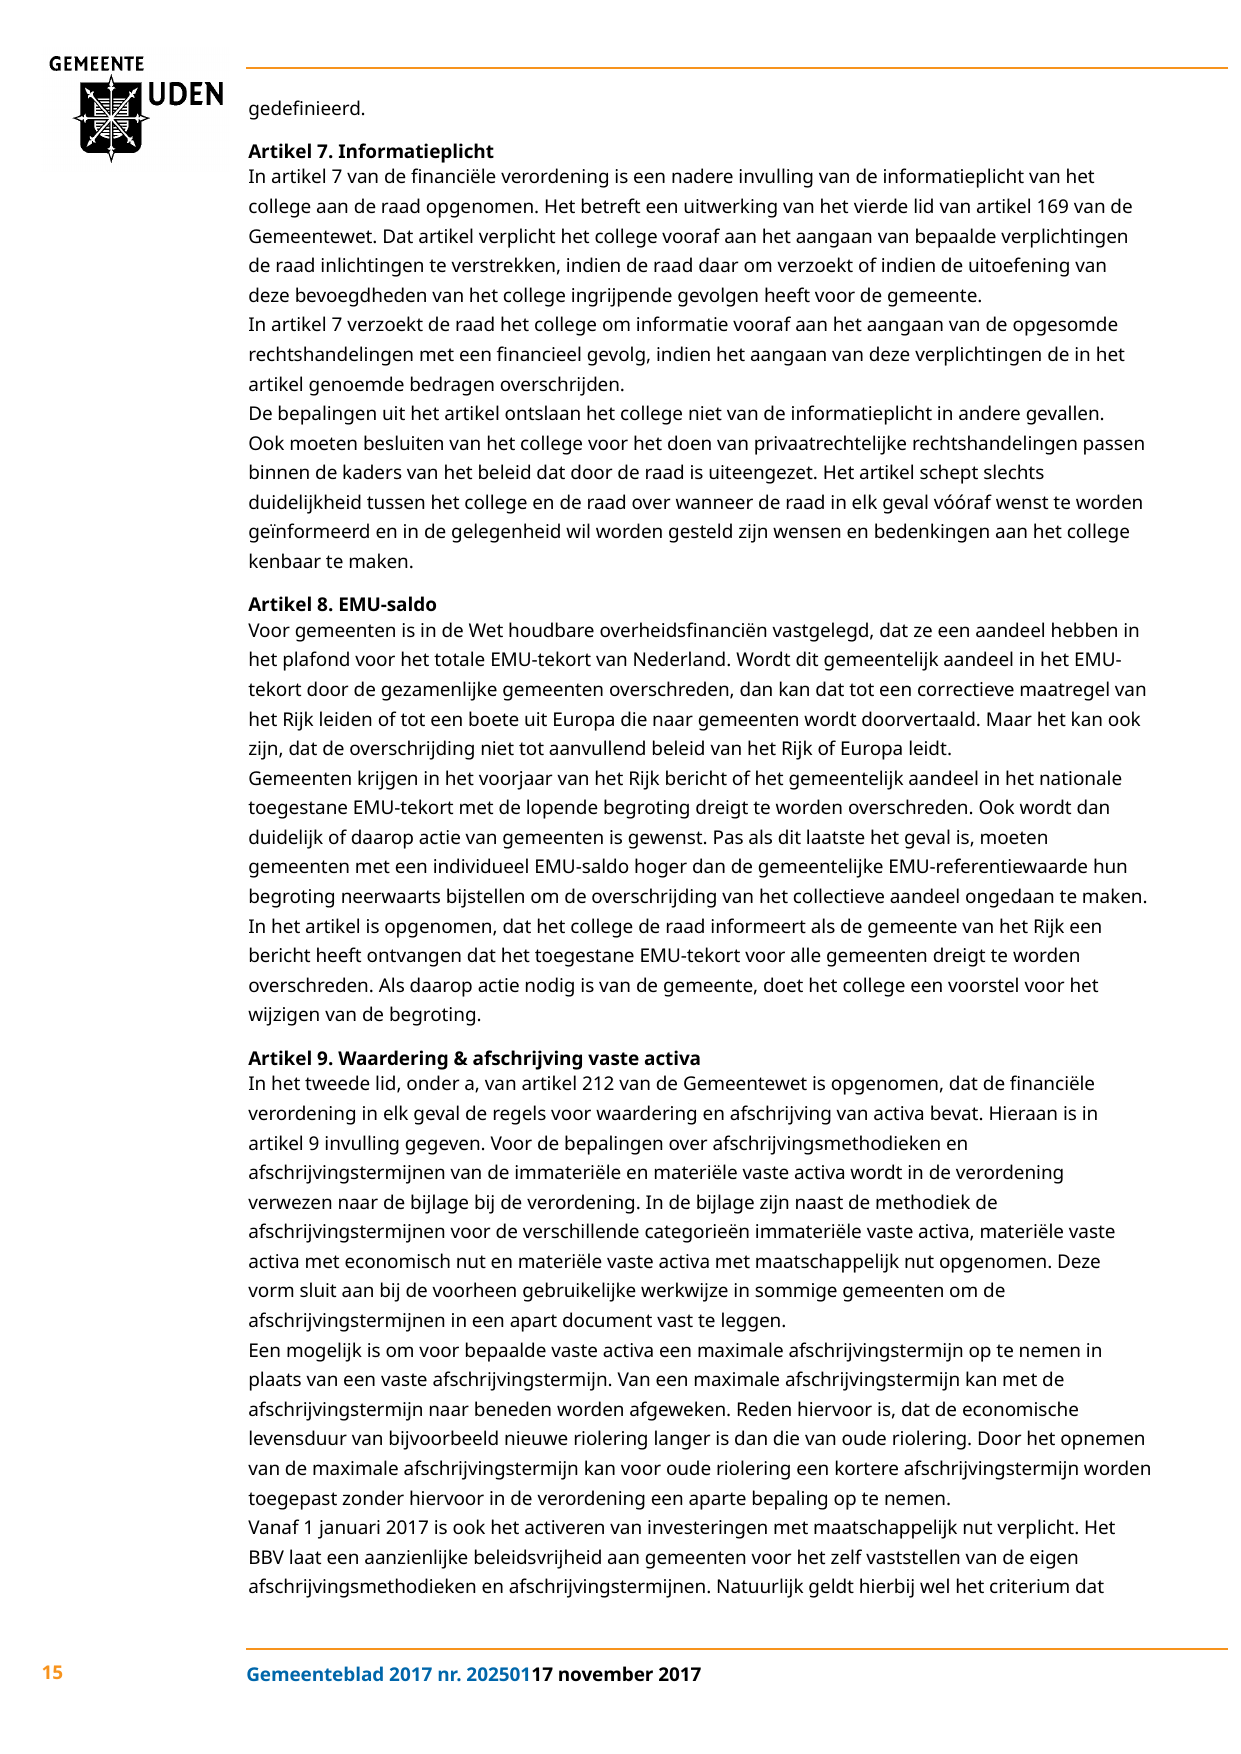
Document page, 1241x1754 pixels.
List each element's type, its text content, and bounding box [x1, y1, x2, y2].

text Artikel 9. Waardering & afschrijving vaste activa [248, 1045, 1152, 1071]
text In artikel 7 van de financiële verordening is een nadere invulling van de informatieplicht van het college aan de raad opgenomen. Het betreft een uitwerking van het vierde lid van artikel 169 van de Gemeentewet. Dat artikel verplicht het college vooraf aan het aangaan van bepaalde verplichtingen de raad inlichtingen te verstrekken, indien de raad daar om verzoekt of indien de uitoefening van deze bevoegdheden van het college ingrijpende gevolgen heeft voor de gemeente. [248, 164, 1152, 308]
text gedefinieerd. [248, 95, 1152, 121]
text Een mogelijk is om voor bepaalde vaste activa een maximale afschrijvingstermijn op te nemen in plaats van een vaste afschrijvingstermijn. Van een maximale afschrijvingstermijn kan met de afschrijvingstermijn naar beneden worden afgeweken. Reden hiervoor is, dat de economische levensduur van bijvoorbeeld nieuwe riolering langer is dan die van oude riolering. Door het opnemen van de maximale afschrijvingstermijn kan voor oude riolering een kortere afschrijvingstermijn worden toegepast zonder hiervoor in de verordening een aparte bepaling op te nemen. [248, 1337, 1152, 1510]
text Voor gemeenten is in de Wet houdbare overheidsfinanciën vastgelegd, dat ze een aandeel hebben in het plafond voor het totale EMU-tekort van Nederland. Wordt dit gemeentelijk aandeel in het EMU-tekort door de gezamenlijke gemeenten overschreden, dan kan dat tot een correctieve maatregel van het Rijk leiden of tot een boete uit Europa die naar gemeenten wordt doorvertaald. Maar het kan ook zijn, dat de overschrijding niet tot aanvullend beleid van het Rijk of Europa leidt. [248, 617, 1152, 761]
text In het tweede lid, onder a, van artikel 212 van de Gemeentewet is opgenomen, dat de financiële verordening in elk geval de regels voor waardering en afschrijving van activa bevat. Hieraan is in artikel 9 invulling gegeven. Voor de bepalingen over afschrijvingsmethodieken en afschrijvingstermijnen van de immateriële en materiële vaste activa wordt in de verordening verwezen naar de bijlage bij de verordening. In de bijlage zijn naast de methodiek de afschrijvingstermijnen voor de verschillende categorieën immateriële vaste activa, materiële vaste activa met economisch nut en materiële vaste activa met maatschappelijk nut opgenomen. Deze vorm sluit aan bij de voorheen gebruikelijke werkwijze in sommige gemeenten om de afschrijvingstermijnen in een apart document vast te leggen. [248, 1071, 1152, 1333]
text In artikel 7 verzoekt de raad het college om informatie vooraf aan het aangaan van de opgesomde rechtshandelingen met een financieel gevolg, indien het aangaan van deze verplichtingen de in het artikel genoemde bedragen overschrijden. [248, 312, 1152, 396]
text Ook moeten besluiten van het college voor het doen van privaatrechtelijke rechtshandelingen passen binnen de kaders van het beleid dat door de raad is uiteengezet. Het artikel schept slechts duidelijkheid tussen het college en de raad over wanneer de raad in elk geval vóóraf wenst te worden geïnformeerd en in de gelegenheid wil worden gesteld zijn wensen en bedenkingen aan het college kenbaar te maken. [248, 430, 1152, 574]
picture [41, 47, 231, 172]
text De bepalingen uit het artikel ontslaan het college niet van de informatieplicht in andere gevallen. [248, 400, 1152, 426]
text Gemeenten krijgen in het voorjaar van het Rijk bericht of het gemeentelijk aandeel in het nationale toegestane EMU-tekort met de lopende begroting dreigt te worden overschreden. Ook wordt dan duidelijk of daarop actie van gemeenten is gewenst. Pas als dit laatste het geval is, moeten gemeenten met een individueel EMU-saldo hoger dan de gemeentelijke EMU-referentiewaarde hun begroting neerwaarts bijstellen om de overschrijding van het collectieve aandeel ongedaan te maken. [248, 765, 1152, 909]
text Artikel 8. EMU-saldo [248, 591, 1152, 617]
text In het artikel is opgenomen, dat het college de raad informeert als de gemeente van het Rijk een bericht heeft ontvangen dat het toegestane EMU-tekort voor alle gemeenten dreigt te worden overschreden. Als daarop actie nodig is van de gemeente, doet het college een voorstel voor het wijzigen van de begroting. [248, 913, 1152, 1027]
text Artikel 7. Informatieplicht [248, 138, 1152, 164]
text Vanaf 1 januari 2017 is ook het activeren van investeringen met maatschappelijk nut verplicht. Het BBV laat een aanzienlijke beleidsvrijheid aan gemeenten voor het zelf vaststellen van de eigen afschrijvingsmethodieken en afschrijvingstermijnen. Natuurlijk geldt hierbij wel het criterium dat [248, 1514, 1152, 1599]
